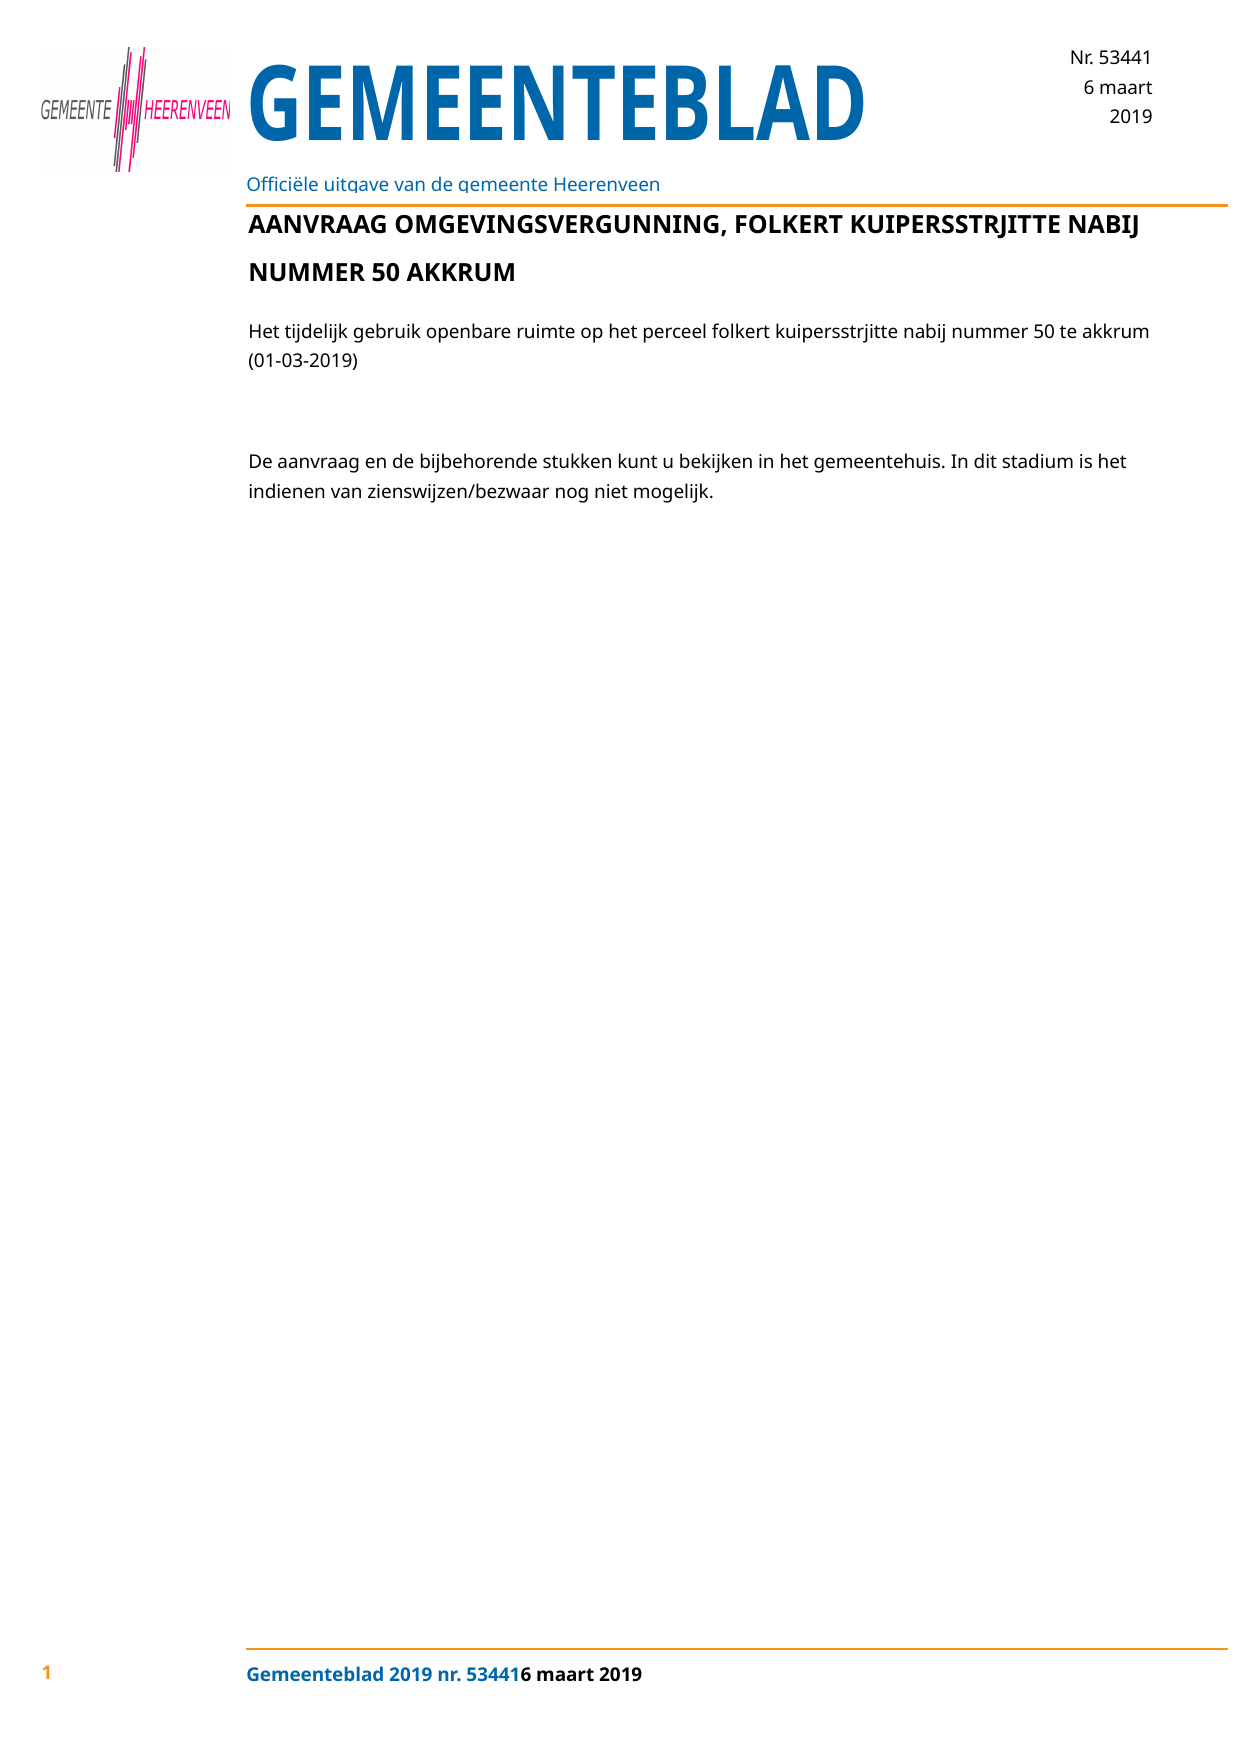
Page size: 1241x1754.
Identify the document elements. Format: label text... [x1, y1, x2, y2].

text Het tijdelijk gebruik openbare ruimte op het perceel folkert kuipersstrjitte nabij nummer 50 te akkrum (01-03-2019) [248, 318, 1152, 373]
picture [41, 47, 231, 172]
text AANVRAAG OMGEVINGSVERGUNNING, FOLKERT KUIPERSSTRJITTE NABIJ NUMMER 50 AKKRUM [248, 207, 1152, 288]
text De aanvraag en de bijbehorende stukken kunt u bekijken in het gemeentehuis. In dit stadium is het indienen van zienswijzen/bezwaar nog niet mogelijk. [248, 448, 1152, 504]
